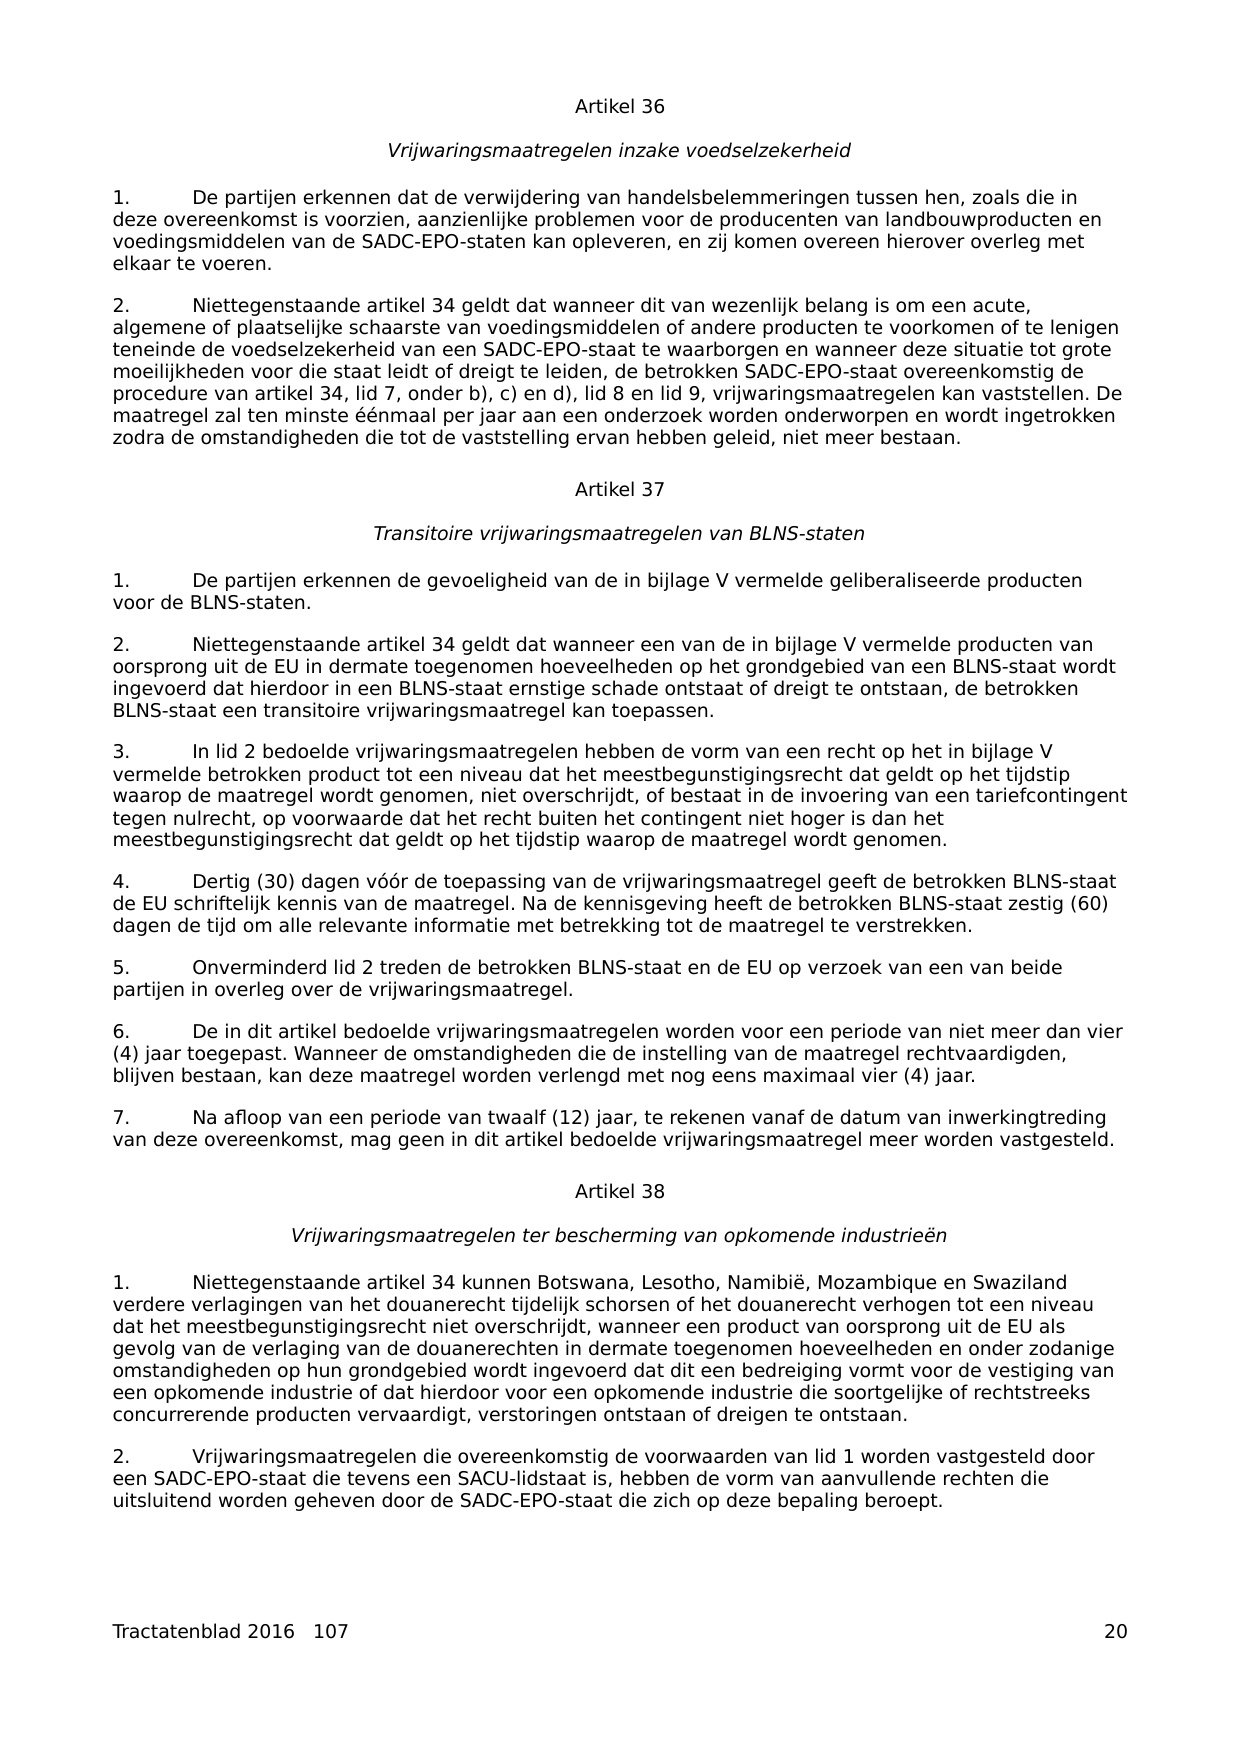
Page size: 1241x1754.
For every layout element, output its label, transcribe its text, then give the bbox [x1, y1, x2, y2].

text 1. De partijen erkennen dat de verwijdering van handelsbelemmeringen tussen hen, zoals die in deze overeenkomst is voorzien, aanzienlijke problemen voor de producenten van landbouwproducten en voedingsmiddelen van de SADC-EPO-staten kan opleveren, en zij komen overeen hierover overleg met elkaar te voeren. [112, 187, 1128, 275]
text 2. Vrijwaringsmaatregelen die overeenkomstig de voorwaarden van lid 1 worden vastgesteld door een SADC-EPO-staat die tevens een SACU-lidstaat is, hebben de vorm van aanvullende rechten die uitsluitend worden geheven door de SADC-EPO-staat die zich op deze bepaling beroept. [112, 1446, 1128, 1512]
text 2. Niettegenstaande artikel 34 geldt dat wanneer dit van wezenlijk belang is om een acute, algemene of plaatselijke schaarste van voedingsmiddelen of andere producten te voorkomen of te lenigen teneinde de voedselzekerheid van een SADC-EPO-staat te waarborgen en wanneer deze situatie tot grote moeilijkheden voor die staat leidt of dreigt te leiden, de betrokken SADC-EPO-staat overeenkomstig de procedure van artikel 34, lid 7, onder b), c) en d), lid 8 en lid 9, vrijwaringsmaatregelen kan vaststellen. De maatregel zal ten minste éénmaal per jaar aan een onderzoek worden onderworpen en wordt ingetrokken zodra de omstandigheden die tot de vaststelling ervan hebben geleid, niet meer bestaan. [112, 295, 1128, 449]
text 4. Dertig (30) dagen vóór de toepassing van de vrijwaringsmaatregel geeft de betrokken BLNS-staat de EU schriftelijk kennis van de maatregel. Na de kennisgeving heeft de betrokken BLNS-staat zestig (60) dagen de tijd om alle relevante informatie met betrekking tot de maatregel te verstrekken. [112, 871, 1128, 937]
text 3. In lid 2 bedoelde vrijwaringsmaatregelen hebben de vorm van een recht op het in bijlage V vermelde betrokken product tot een niveau dat het meestbegunstigingsrecht dat geldt op het tijdstip waarop de maatregel wordt genomen, niet overschrijdt, of bestaat in de invoering van een tariefcontingent tegen nulrecht, op voorwaarde dat het recht buiten het contingent niet hoger is dan het meestbegunstigingsrecht dat geldt op het tijdstip waarop de maatregel wordt genomen. [112, 741, 1128, 851]
text 7. Na afloop van een periode van twaalf (12) jaar, te rekenen vanaf de datum van inwerkingtreding van deze overeenkomst, mag geen in dit artikel bedoelde vrijwaringsmaatregel meer worden vastgesteld. [112, 1107, 1128, 1151]
text 6. De in dit artikel bedoelde vrijwaringsmaatregelen worden voor een periode van niet meer dan vier (4) jaar toegepast. Wanneer de omstandigheden die de instelling van de maatregel rechtvaardigden, blijven bestaan, kan deze maatregel worden verlengd met nog eens maximaal vier (4) jaar. [112, 1021, 1128, 1087]
subtitle Artikel 36 Vrijwaringsmaatregelen inzake voedselzekerheid [112, 96, 1128, 162]
text 5. Onverminderd lid 2 treden de betrokken BLNS-staat en de EU op verzoek van een van beide partijen in overleg over de vrijwaringsmaatregel. [112, 957, 1128, 1001]
subtitle Artikel 38 Vrijwaringsmaatregelen ter bescherming van opkomende industrieën [112, 1181, 1128, 1247]
text 2. Niettegenstaande artikel 34 geldt dat wanneer een van de in bijlage V vermelde producten van oorsprong uit de EU in dermate toegenomen hoeveelheden op het grondgebied van een BLNS-staat wordt ingevoerd dat hierdoor in een BLNS-staat ernstige schade ontstaat of dreigt te ontstaan, de betrokken BLNS-staat een transitoire vrijwaringsmaatregel kan toepassen. [112, 633, 1128, 721]
text 1. De partijen erkennen de gevoeligheid van de in bijlage V vermelde geliberaliseerde producten voor de BLNS-staten. [112, 569, 1128, 613]
subtitle Artikel 37 Transitoire vrijwaringsmaatregelen van BLNS-staten [112, 479, 1128, 544]
text 1. Niettegenstaande artikel 34 kunnen Botswana, Lesotho, Namibië, Mozambique en Swaziland verdere verlagingen van het douanerecht tijdelijk schorsen of het douanerecht verhogen tot een niveau dat het meestbegunstigingsrecht niet overschrijdt, wanneer een product van oorsprong uit de EU als gevolg van de verlaging van de douanerechten in dermate toegenomen hoeveelheden en onder zodanige omstandigheden op hun grondgebied wordt ingevoerd dat dit een bedreiging vormt voor de vestiging van een opkomende industrie of dat hierdoor voor een opkomende industrie die soortgelijke of rechtstreeks concurrerende producten vervaardigt, verstoringen ontstaan of dreigen te ontstaan. [112, 1272, 1128, 1426]
